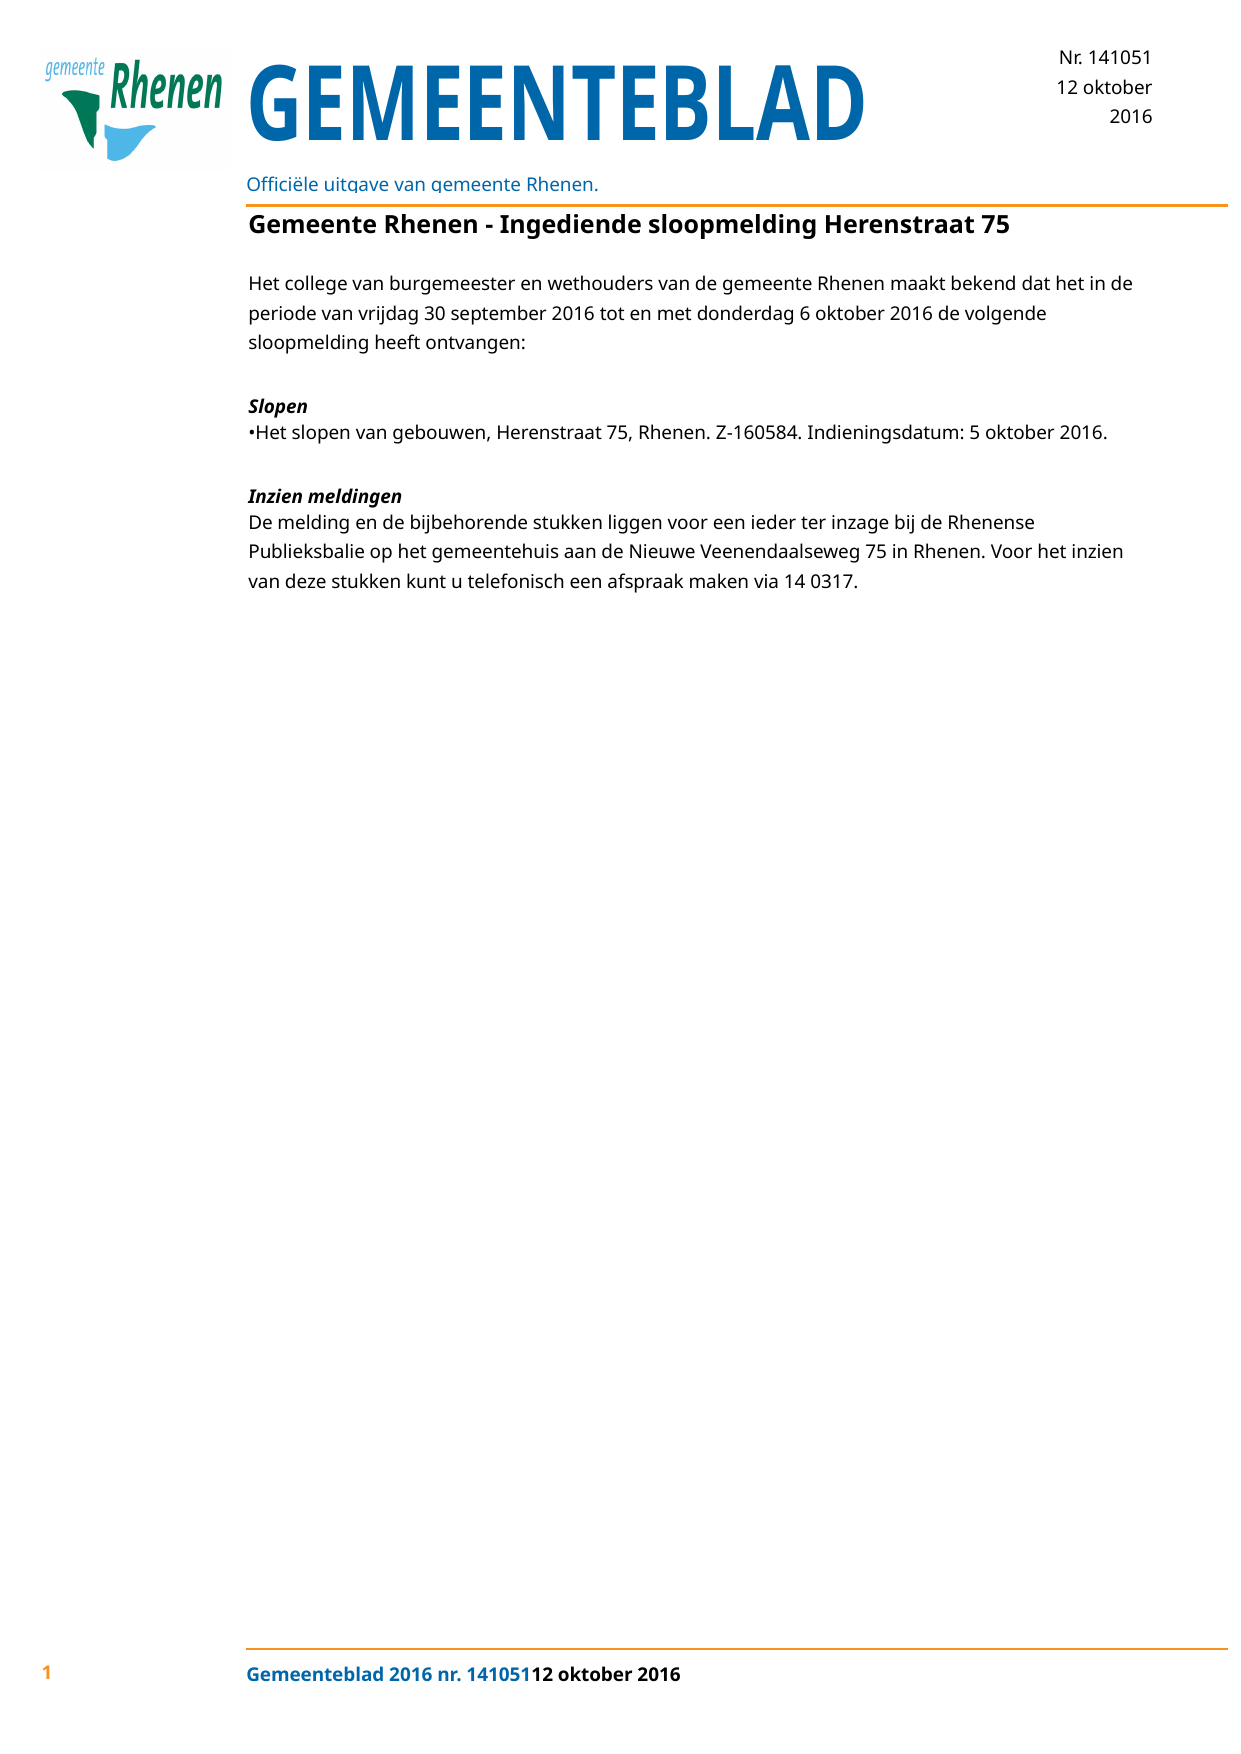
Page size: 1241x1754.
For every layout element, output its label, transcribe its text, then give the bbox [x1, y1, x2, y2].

picture [41, 47, 231, 172]
text •Het slopen van gebouwen, Herenstraat 75, Rhenen. Z-160584. Indieningsdatum: 5 oktober 2016. [248, 419, 1152, 445]
text Gemeente Rhenen - Ingediende sloopmelding Herenstraat 75 [248, 207, 1152, 241]
text Het college van burgemeester en wethouders van de gemeente Rhenen maakt bekend dat het in de periode van vrijdag 30 september 2016 tot en met donderdag 6 oktober 2016 de volgende sloopmelding heeft ontvangen: [248, 270, 1152, 355]
text De melding en de bijbehorende stukken liggen voor een ieder ter inzage bij de Rhenense Publieksbalie op het gemeentehuis aan de Nieuwe Veenendaalseweg 75 in Rhenen. Voor het inzien van deze stukken kunt u telefonisch een afspraak maken via 14 0317. [248, 509, 1152, 594]
text Inzien meldingen [248, 483, 1152, 509]
text Slopen [248, 393, 1152, 419]
